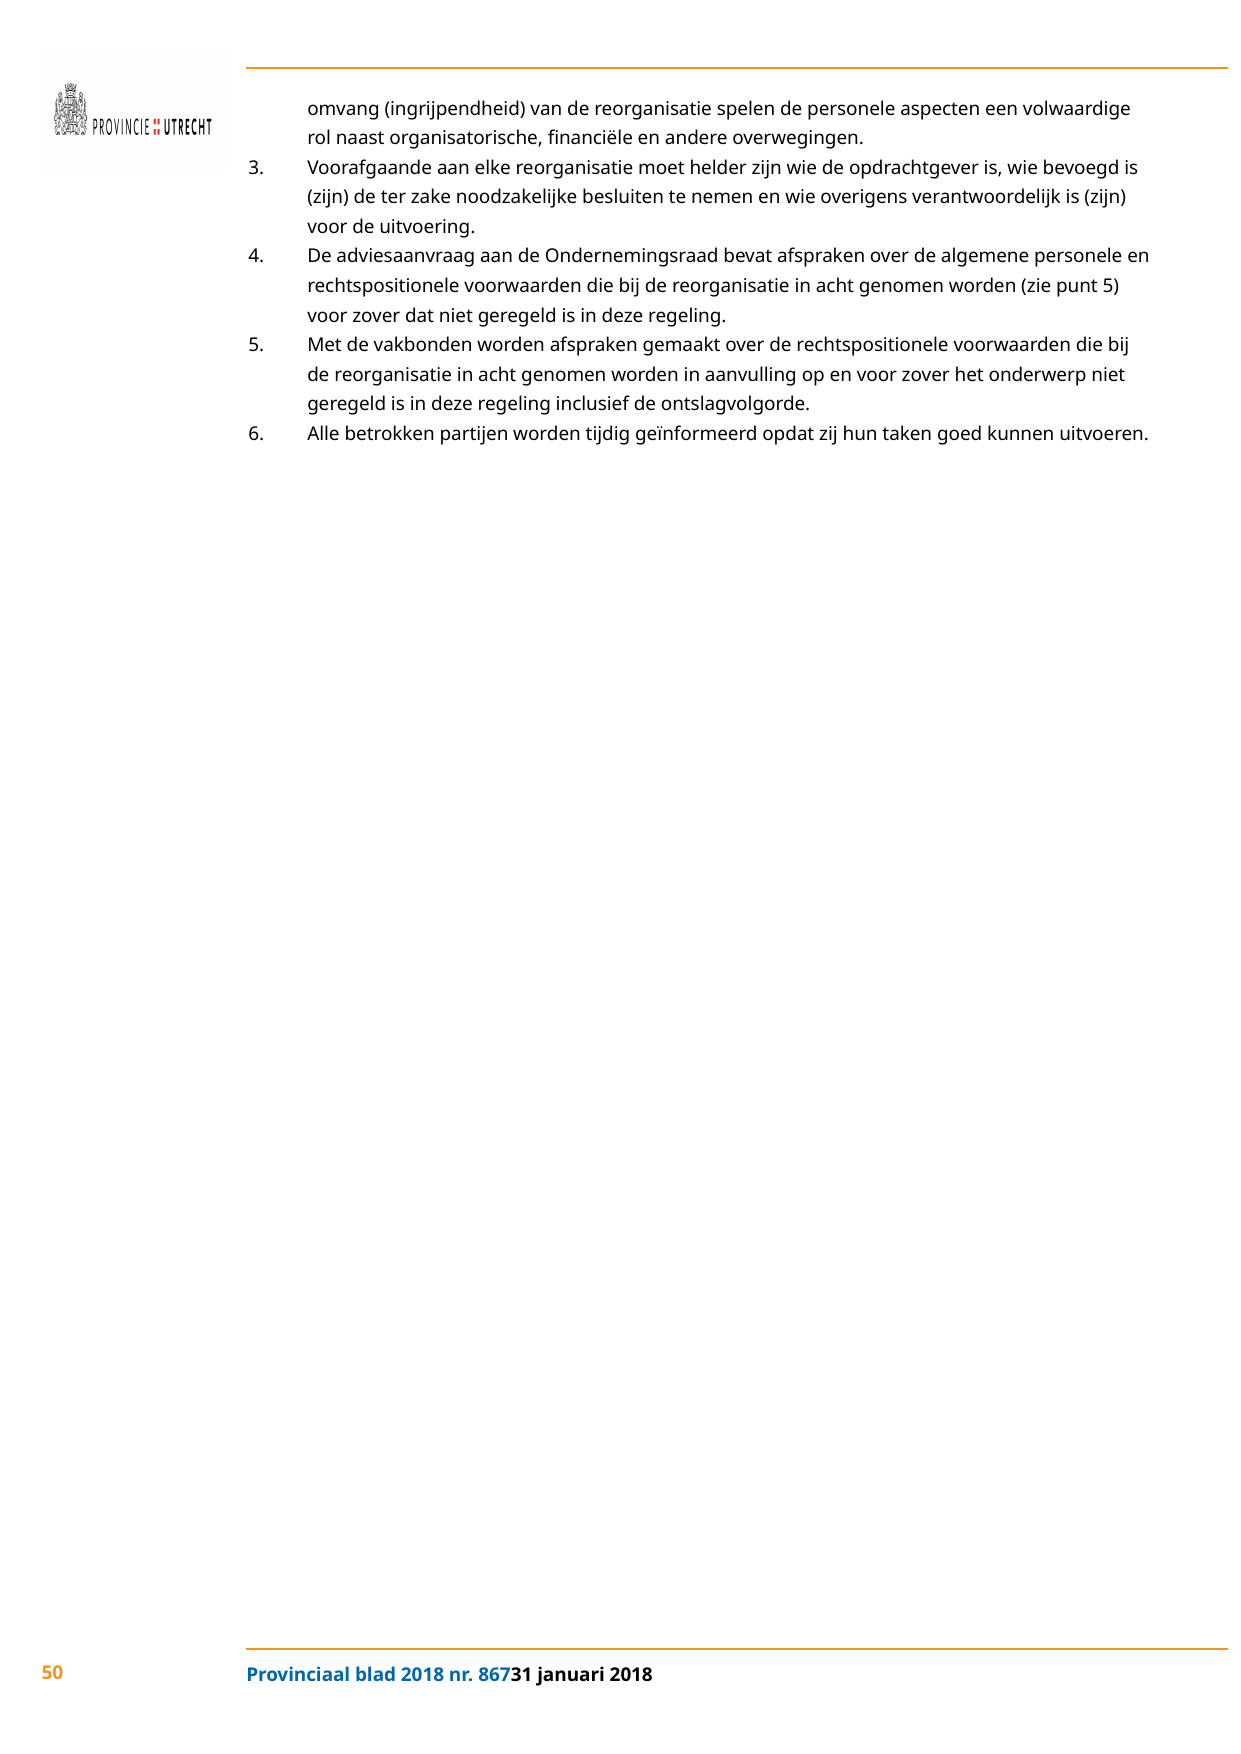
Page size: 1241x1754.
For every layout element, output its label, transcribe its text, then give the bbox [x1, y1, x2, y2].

list De adviesaanvraag aan de Ondernemingsraad bevat afspraken over de algemene personele en rechtspositionele voorwaarden die bij de reorganisatie in acht genomen worden (zie punt 5) voor zover dat niet geregeld is in deze regeling. [248, 243, 1152, 328]
list Met de vakbonden worden afspraken gemaakt over de rechtspositionele voorwaarden die bij de reorganisatie in acht genomen worden in aanvulling op en voor zover het onderwerp niet geregeld is in deze regeling inclusief de ontslagvolgorde. [248, 331, 1152, 416]
list Voorafgaande aan elke reorganisatie moet helder zijn wie de opdrachtgever is, wie bevoegd is (zijn) de ter zake noodzakelijke besluiten te nemen en wie overigens verantwoordelijk is (zijn) voor de uitvoering. [248, 154, 1152, 239]
list Alle betrokken partijen worden tijdig geïnformeerd opdat zij hun taken goed kunnen uitvoeren. [248, 420, 1152, 446]
picture [41, 47, 231, 172]
list omvang (ingrijpendheid) van de reorganisatie spelen de personele aspecten een volwaardige rol naast organisatorische, financiële en andere overwegingen. [248, 95, 1152, 150]
